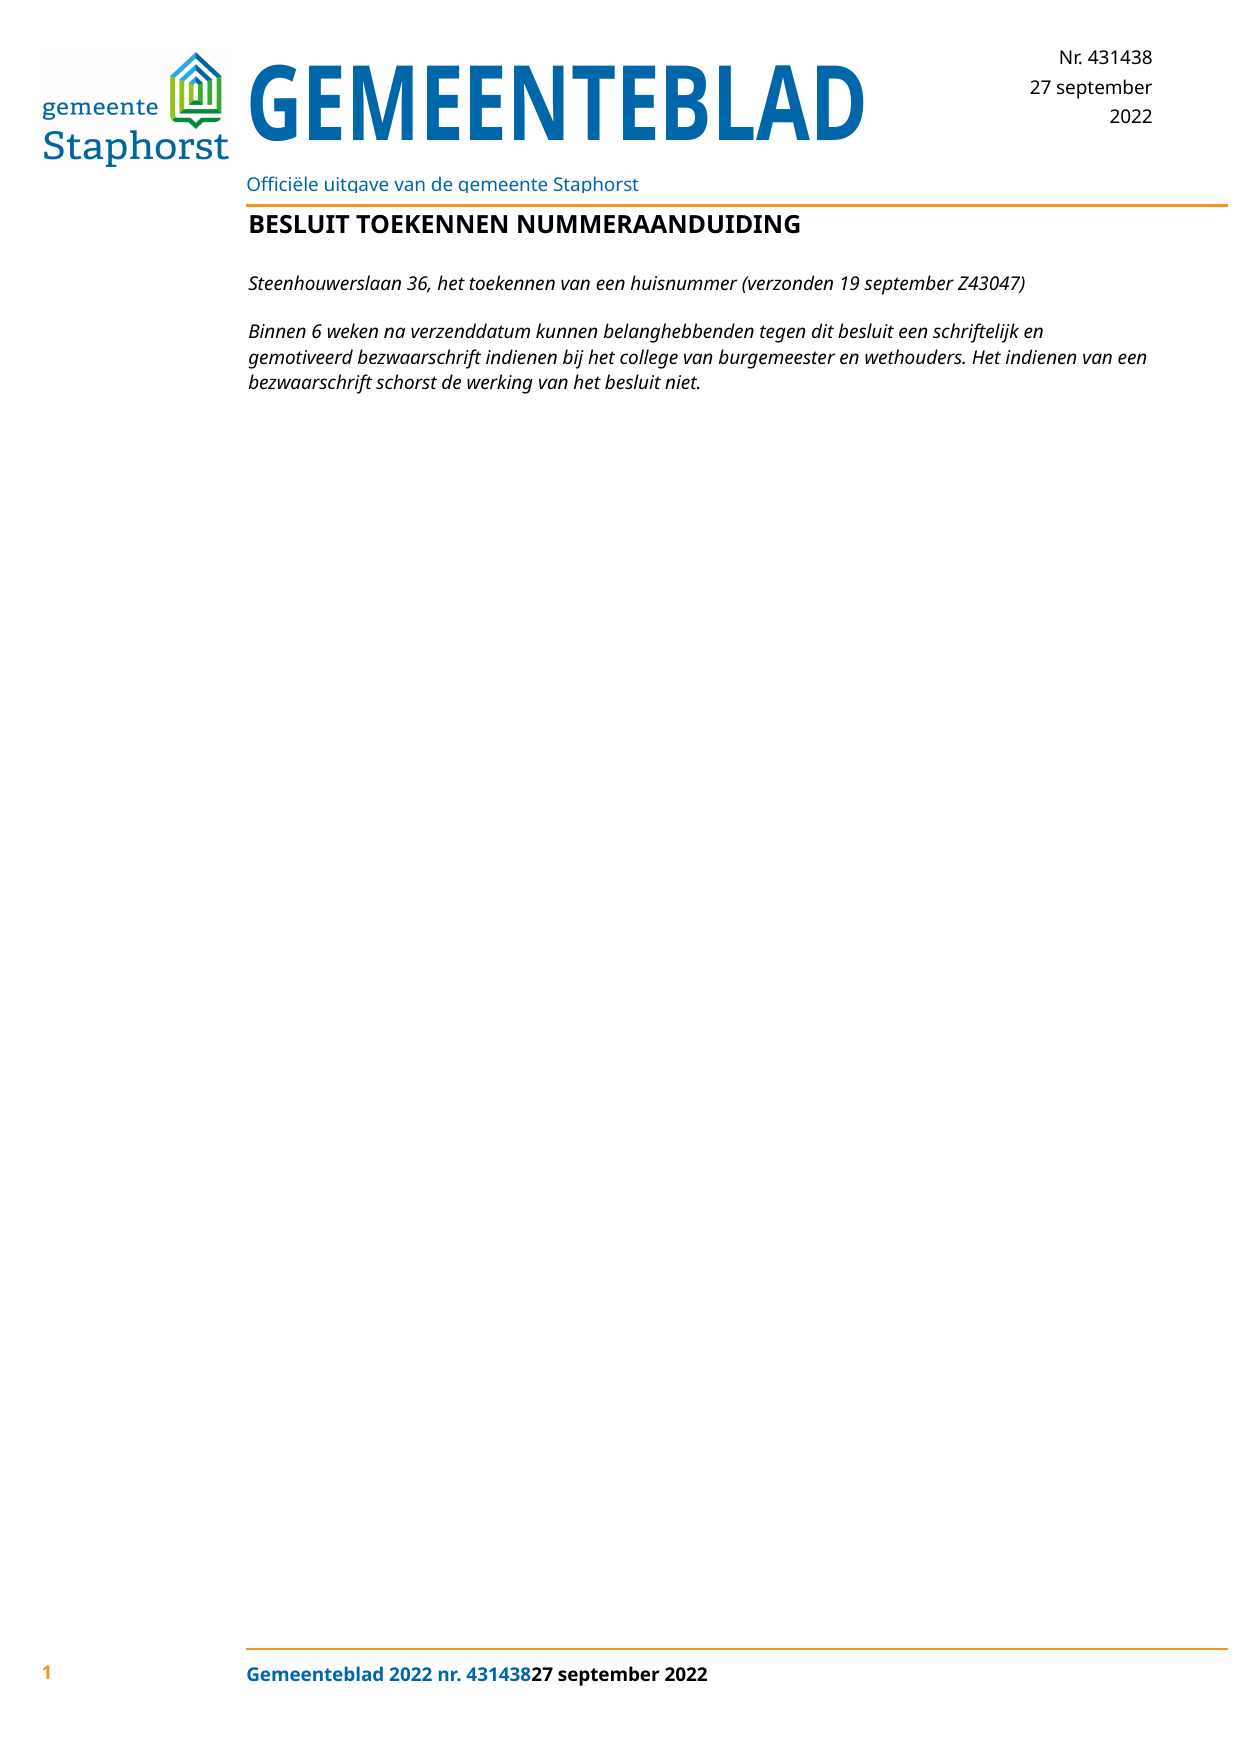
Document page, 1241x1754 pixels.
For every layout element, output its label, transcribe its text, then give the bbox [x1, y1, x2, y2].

picture [41, 47, 231, 172]
text Steenhouwerslaan 36, het toekennen van een huisnummer (verzonden 19 september Z43047) [248, 270, 1152, 296]
text BESLUIT TOEKENNEN NUMMERAANDUIDING [248, 207, 1152, 241]
text Binnen 6 weken na verzenddatum kunnen belanghebbenden tegen dit besluit een schriftelijk en gemotiveerd bezwaarschrift indienen bij het college van burgemeester en wethouders. Het indienen van een bezwaarschrift schorst de werking van het besluit niet. [248, 318, 1152, 395]
